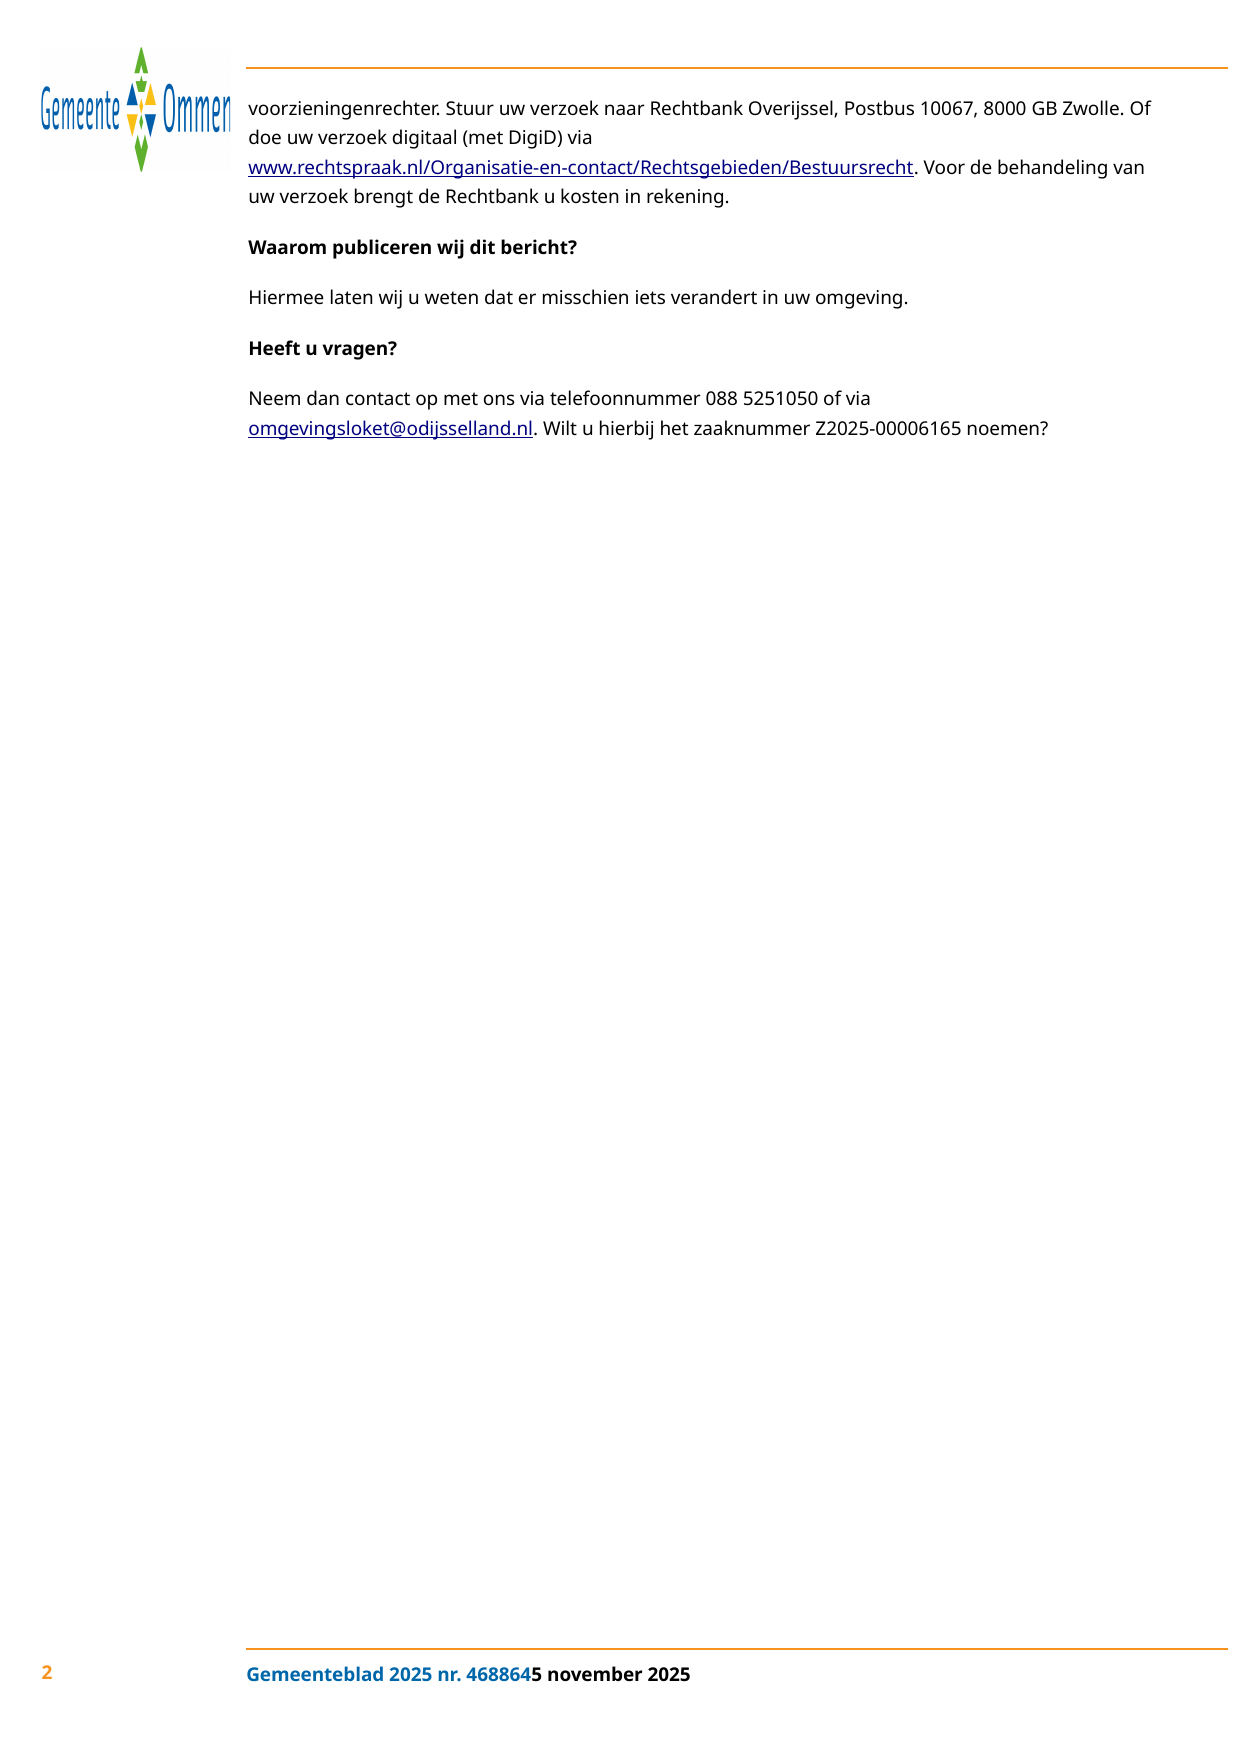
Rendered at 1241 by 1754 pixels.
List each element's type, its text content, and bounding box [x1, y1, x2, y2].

text Heeft u vragen? [248, 335, 1152, 361]
text voorzieningenrechter. Stuur uw verzoek naar Rechtbank Overijssel, Postbus 10067, 8000 GB Zwolle. Of doe uw verzoek digitaal (met DigiD) via www.rechtspraak.nl/Organisatie-en-contact/Rechtsgebieden/Bestuursrecht. Voor de behandeling van uw verzoek brengt de Rechtbank u kosten in rekening. [248, 95, 1152, 209]
picture [41, 47, 231, 172]
text Hiermee laten wij u weten dat er misschien iets verandert in uw omgeving. [248, 284, 1152, 310]
text Neem dan contact op met ons via telefoonnummer 088 5251050 of via omgevingsloket@odijsselland.nl. Wilt u hierbij het zaaknummer Z2025-00006165 noemen? [248, 385, 1152, 441]
text Waarom publiceren wij dit bericht? [248, 234, 1152, 260]
